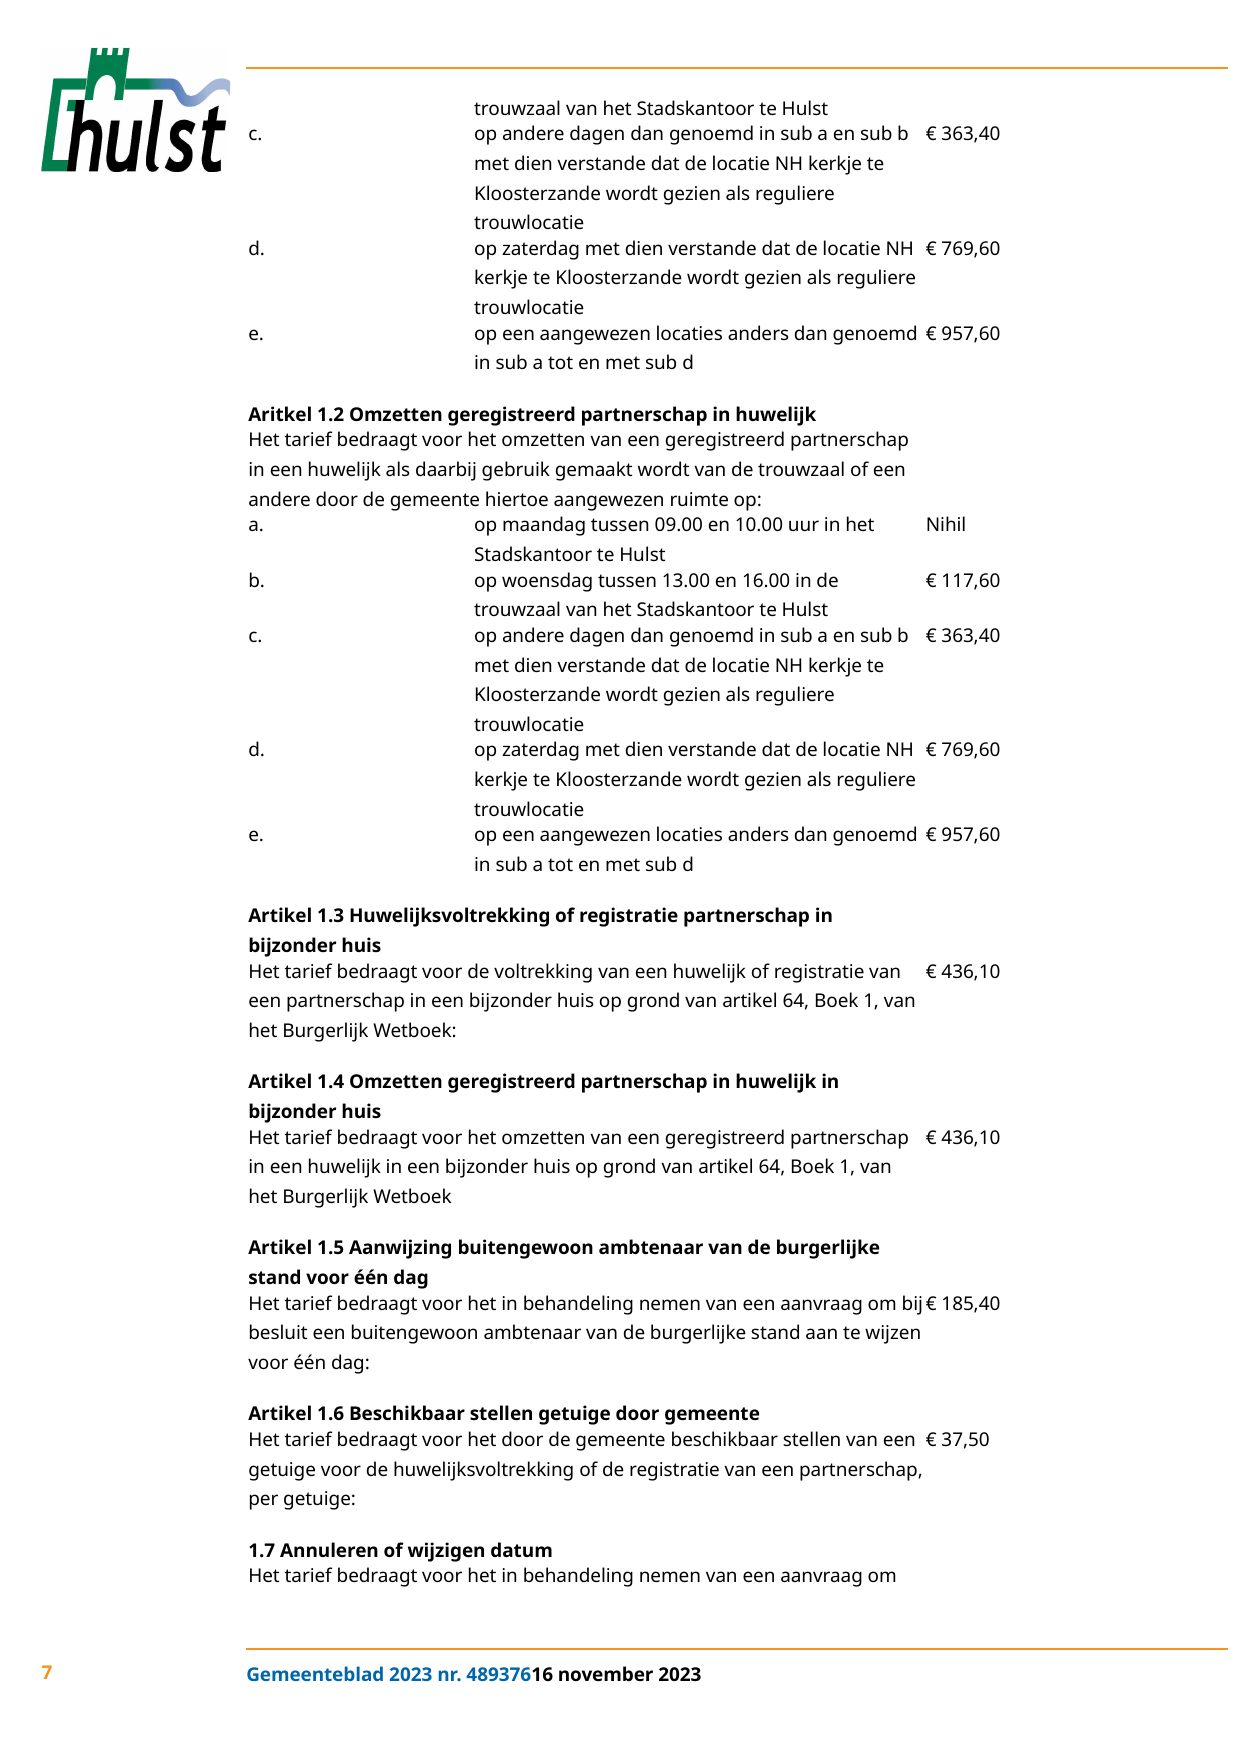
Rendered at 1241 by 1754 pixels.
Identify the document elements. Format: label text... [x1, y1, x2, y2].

table_cell € 363,40 [926, 622, 1152, 737]
table_cell op zaterdag met dien verstande dat de locatie NH kerkje te Kloosterzande wordt gezien als reguliere trouwlocatie [474, 737, 926, 822]
table_cell € 436,10 [926, 958, 1152, 1043]
table_cell Artikel 1.6 Beschikbaar stellen getuige door gemeente [248, 1400, 926, 1426]
table_cell [926, 1235, 1152, 1290]
table_cell [926, 1069, 1152, 1124]
table_cell [926, 877, 1152, 903]
table_cell Het tarief bedraagt voor de voltrekking van een huwelijk of registratie van een partnerschap in een bijzonder huis op grond van artikel 64, Boek 1, van het Burgerlijk Wetboek: [248, 958, 926, 1043]
table_cell € 769,60 [926, 235, 1152, 320]
table_cell [248, 1209, 474, 1234]
picture [41, 47, 231, 172]
table_cell [474, 877, 926, 903]
table_cell € 769,60 [926, 737, 1152, 822]
table_cell € 957,60 [926, 320, 1152, 375]
table_cell € 37,50 [926, 1426, 1152, 1511]
table_cell [248, 1043, 474, 1068]
table_cell [248, 375, 474, 401]
table_cell op zaterdag met dien verstande dat de locatie NH kerkje te Kloosterzande wordt gezien als reguliere trouwlocatie [474, 235, 926, 320]
table_cell [926, 1209, 1152, 1234]
table_cell [926, 1511, 1152, 1537]
table_cell [248, 1511, 474, 1537]
table_cell Het tarief bedraagt voor het door de gemeente beschikbaar stellen van een getuige voor de huwelijksvoltrekking of de registratie van een partnerschap, per getuige: [248, 1426, 926, 1511]
table_cell op maandag tussen 09.00 en 10.00 uur in het Stadskantoor te Hulst [474, 512, 926, 567]
table_cell Aritkel 1.2 Omzetten geregistreerd partnerschap in huwelijk [248, 401, 926, 427]
table_cell € 185,40 [926, 1290, 1152, 1375]
table_cell [474, 1511, 926, 1537]
table_cell [926, 401, 1152, 427]
table_cell [926, 1375, 1152, 1400]
table_cell € 436,10 [926, 1124, 1152, 1209]
table_cell Het tarief bedraagt voor het in behandeling nemen van een aanvraag om [248, 1563, 926, 1588]
table_cell [474, 1375, 926, 1400]
table_cell op woensdag tussen 13.00 en 16.00 in de trouwzaal van het Stadskantoor te Hulst [474, 567, 926, 622]
table_cell € 117,60 [926, 567, 1152, 622]
table_cell [926, 95, 1152, 121]
table_cell [926, 1043, 1152, 1068]
table_cell [474, 1043, 926, 1068]
table_cell [474, 375, 926, 401]
table_cell [926, 903, 1152, 958]
table_cell Nihil [926, 512, 1152, 567]
table_cell Artikel 1.4 Omzetten geregistreerd partnerschap in huwelijk in bijzonder huis [248, 1069, 926, 1124]
table_cell [926, 1563, 1152, 1588]
table_cell op andere dagen dan genoemd in sub a en sub b met dien verstande dat de locatie NH kerkje te Kloosterzande wordt gezien als reguliere trouwlocatie [474, 121, 926, 235]
table_cell Het tarief bedraagt voor het omzetten van een geregistreerd partnerschap in een huwelijk als daarbij gebruik gemaakt wordt van de trouwzaal of een andere door de gemeente hiertoe aangewezen ruimte op: [248, 427, 926, 512]
table_cell op een aangewezen locaties anders dan genoemd in sub a tot en met sub d [474, 822, 926, 877]
table_cell d. [248, 737, 474, 822]
table_cell [248, 877, 474, 903]
table_cell a. [248, 512, 474, 567]
table_cell [926, 375, 1152, 401]
table_cell trouwzaal van het Stadskantoor te Hulst [474, 95, 926, 121]
table_cell € 957,60 [926, 822, 1152, 877]
table_cell € 363,40 [926, 121, 1152, 235]
table_cell d. [248, 235, 474, 320]
table_cell e. [248, 320, 474, 375]
table_cell Artikel 1.5 Aanwijzing buitengewoon ambtenaar van de burgerlijke stand voor één dag [248, 1235, 926, 1290]
table_cell [926, 427, 1152, 512]
table_cell Het tarief bedraagt voor het in behandeling nemen van een aanvraag om bij besluit een buitengewoon ambtenaar van de burgerlijke stand aan te wijzen voor één dag: [248, 1290, 926, 1375]
table_cell [248, 1375, 474, 1400]
table_cell op andere dagen dan genoemd in sub a en sub b met dien verstande dat de locatie NH kerkje te Kloosterzande wordt gezien als reguliere trouwlocatie [474, 622, 926, 737]
table_cell [926, 1537, 1152, 1562]
table_cell e. [248, 822, 474, 877]
table_cell b. [248, 567, 474, 622]
table_cell [474, 1209, 926, 1234]
table_cell [248, 95, 474, 121]
table_cell 1.7 Annuleren of wijzigen datum [248, 1537, 926, 1562]
table_cell Artikel 1.3 Huwelijksvoltrekking of registratie partnerschap in bijzonder huis [248, 903, 926, 958]
table_cell Het tarief bedraagt voor het omzetten van een geregistreerd partnerschap in een huwelijk in een bijzonder huis op grond van artikel 64, Boek 1, van het Burgerlijk Wetboek [248, 1124, 926, 1209]
table_cell op een aangewezen locaties anders dan genoemd in sub a tot en met sub d [474, 320, 926, 375]
table_cell [926, 1400, 1152, 1426]
table_cell c. [248, 121, 474, 235]
table_cell c. [248, 622, 474, 737]
